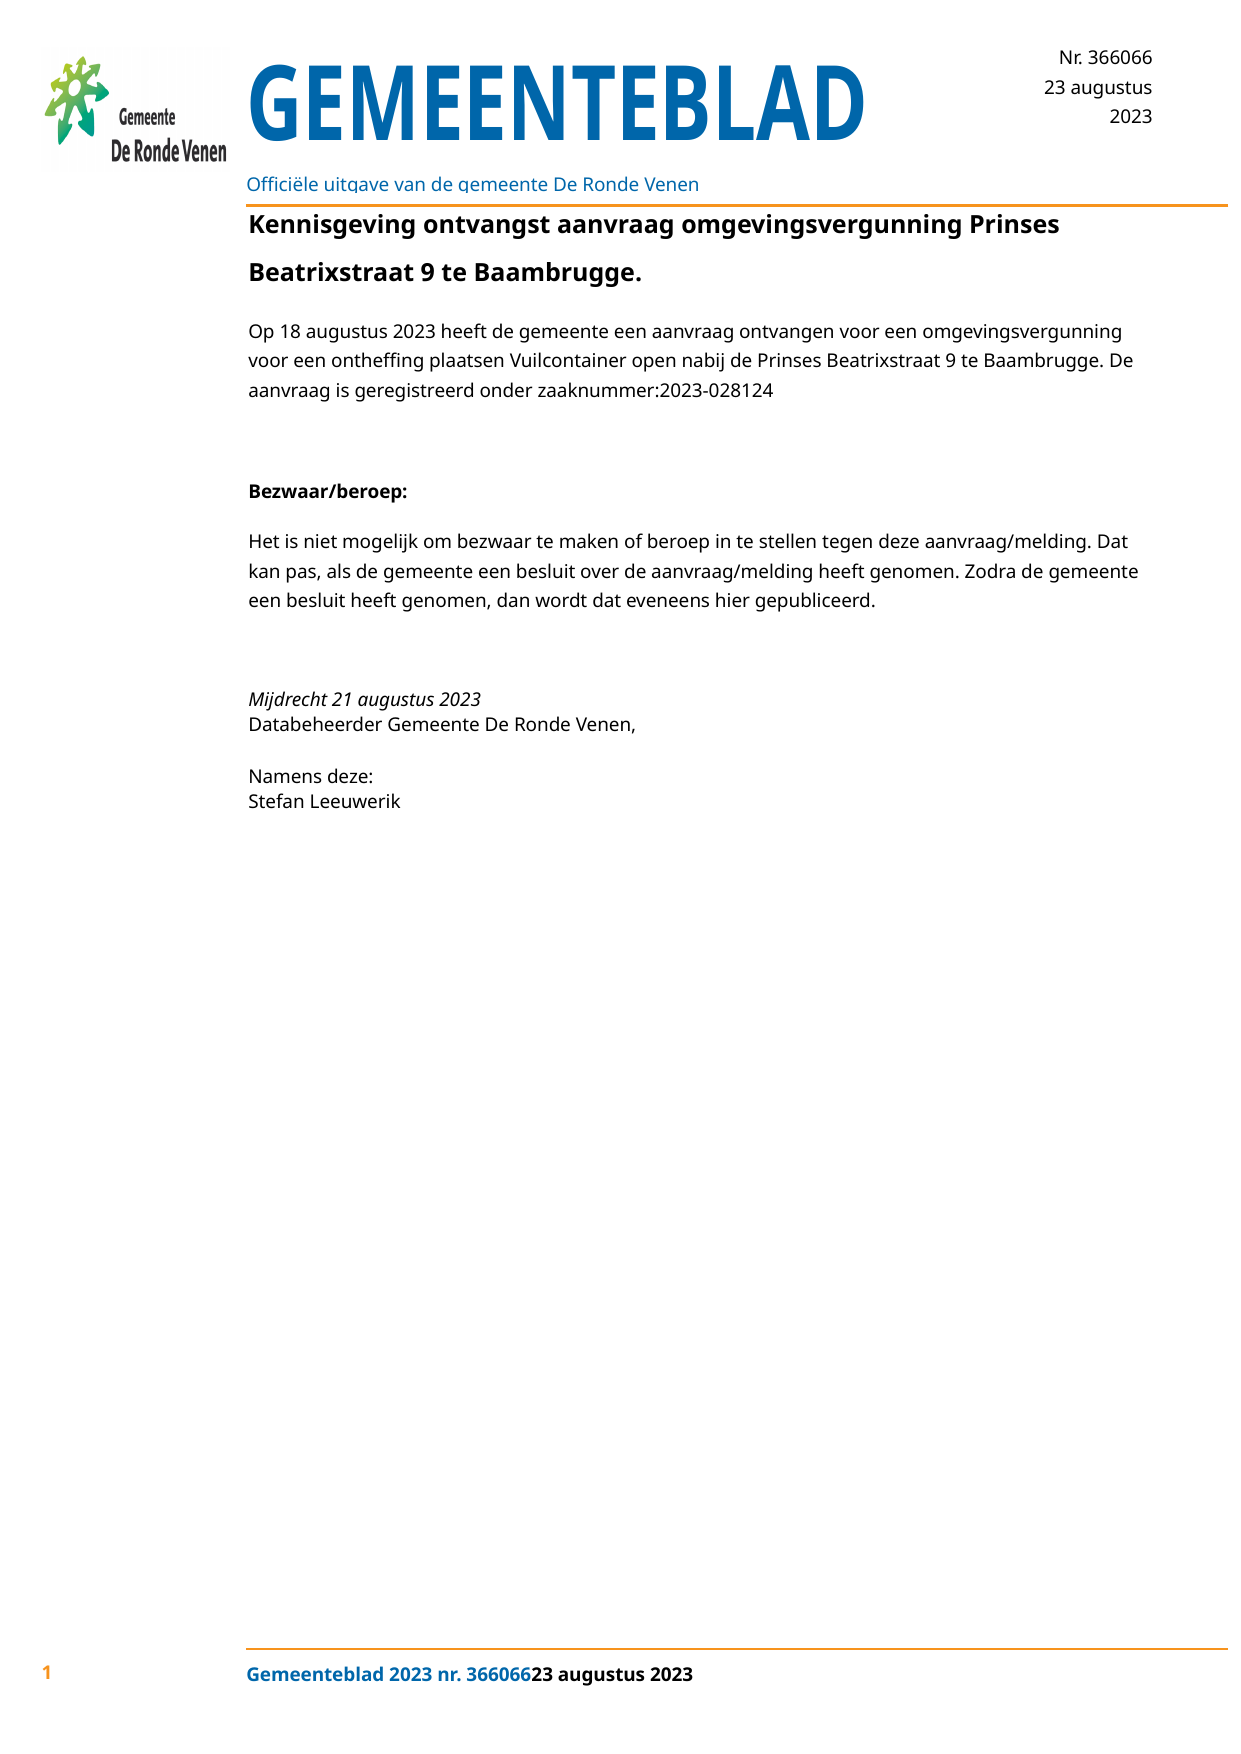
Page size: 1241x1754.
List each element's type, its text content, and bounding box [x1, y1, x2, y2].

text Op 18 augustus 2023 heeft de gemeente een aanvraag ontvangen voor een omgevingsvergunning voor een ontheffing plaatsen Vuilcontainer open nabij de Prinses Beatrixstraat 9 te Baambrugge. De aanvraag is geregistreerd onder zaaknummer:2023-028124 [248, 318, 1152, 403]
text Mijdrecht 21 augustus 2023 [248, 686, 1152, 711]
text Bezwaar/beroep: [248, 478, 1152, 504]
text Stefan Leeuwerik [248, 789, 1152, 814]
text Kennisgeving ontvangst aanvraag omgevingsvergunning Prinses Beatrixstraat 9 te Baambrugge. [248, 207, 1152, 288]
text Het is niet mogelijk om bezwaar te maken of beroep in te stellen tegen deze aanvraag/melding. Dat kan pas, als de gemeente een besluit over de aanvraag/melding heeft genomen. Zodra de gemeente een besluit heeft genomen, dan wordt dat eveneens hier gepubliceerd. [248, 528, 1152, 613]
text Databeheerder Gemeente De Ronde Venen, [248, 711, 1152, 737]
picture [41, 47, 231, 172]
text Namens deze: [248, 763, 1152, 789]
